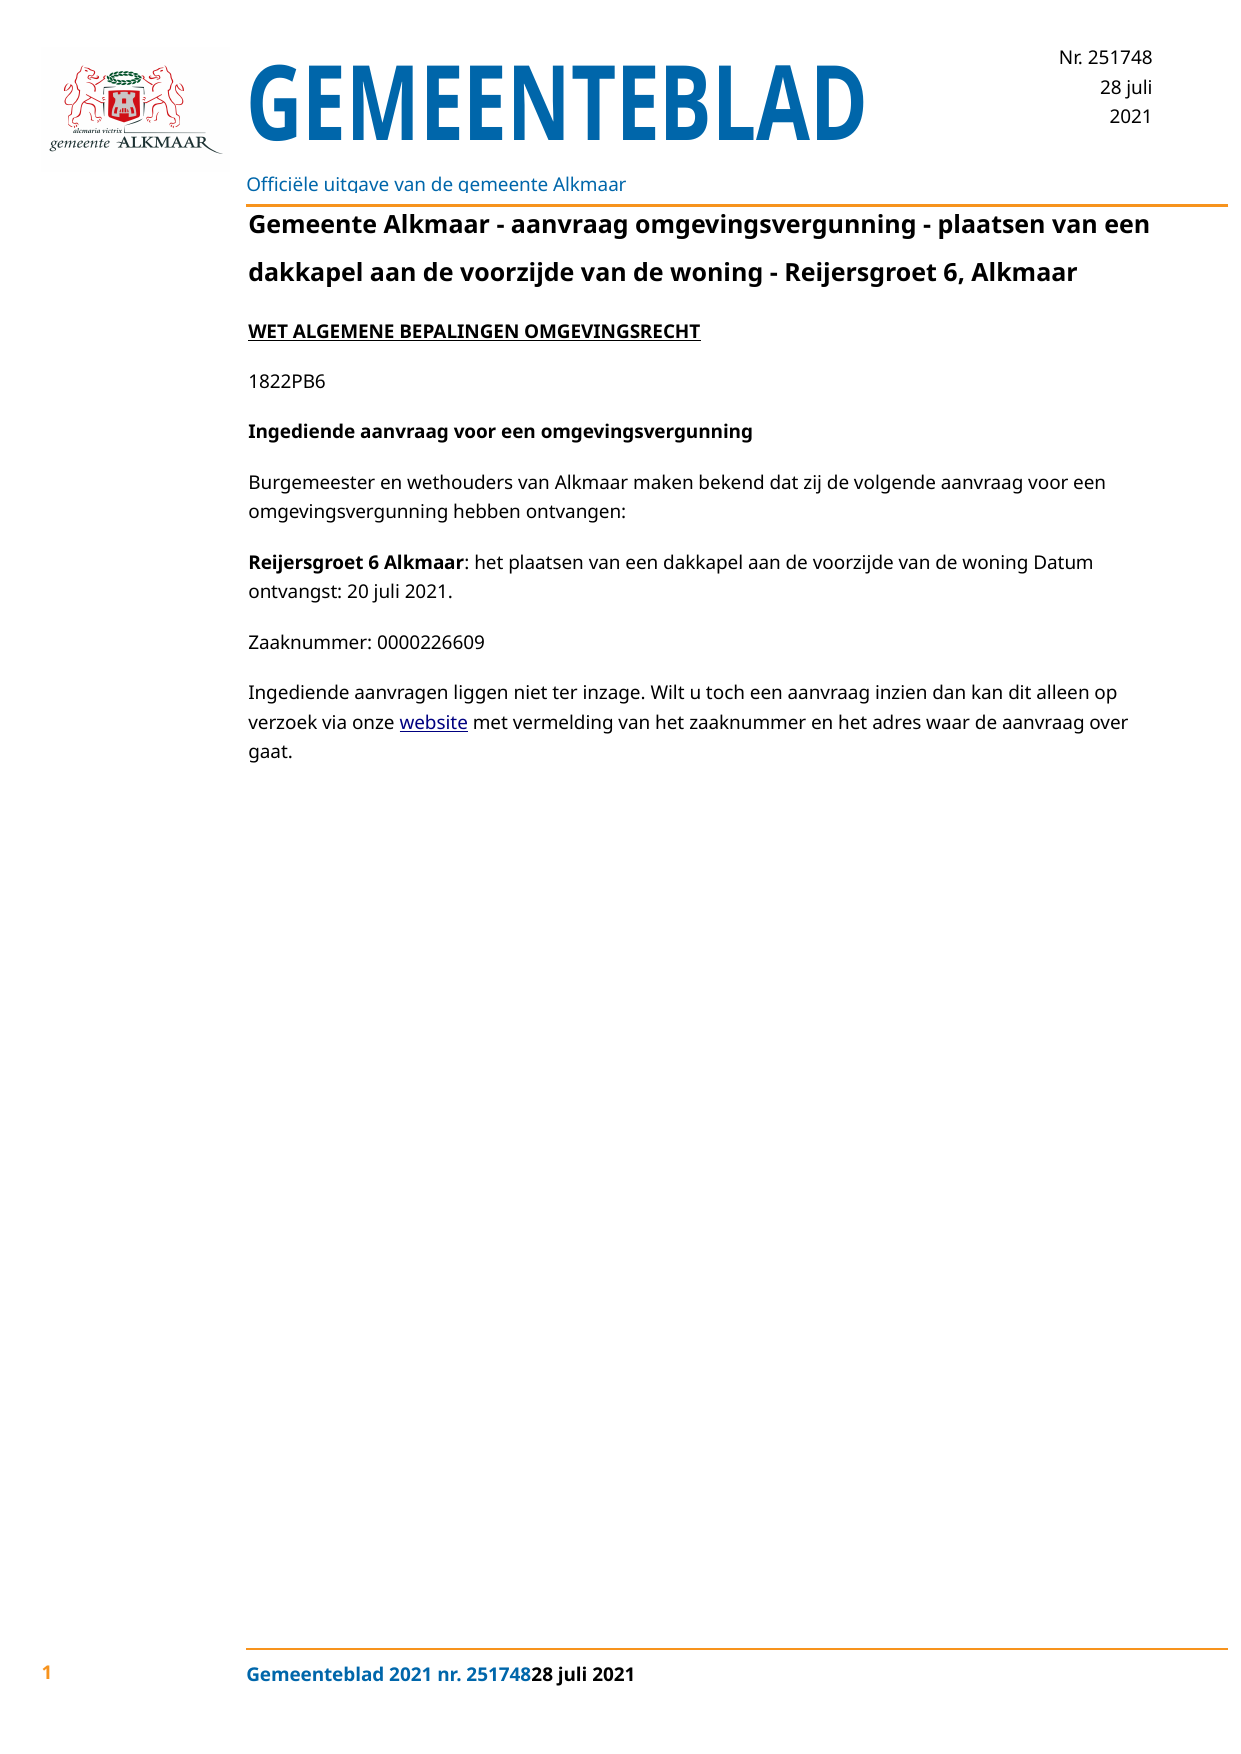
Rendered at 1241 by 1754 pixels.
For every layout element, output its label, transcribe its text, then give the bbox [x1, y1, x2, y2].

text Reijersgroet 6 Alkmaar: het plaatsen van een dakkapel aan de voorzijde van de woning Datum ontvangst: 20 juli 2021. [248, 549, 1152, 604]
text Ingediende aanvragen liggen niet ter inzage. Wilt u toch een aanvraag inzien dan kan dit alleen op verzoek via onze website met vermelding van het zaaknummer en het adres waar de aanvraag over gaat. [248, 679, 1152, 764]
text Ingediende aanvraag voor een omgevingsvergunning [248, 419, 1152, 444]
text Gemeente Alkmaar - aanvraag omgevingsvergunning - plaatsen van een dakkapel aan de voorzijde van de woning - Reijersgroet 6, Alkmaar [248, 207, 1152, 288]
text Zaaknummer: 0000226609 [248, 629, 1152, 655]
text 1822PB6 [248, 368, 1152, 394]
text Burgemeester en wethouders van Alkmaar maken bekend dat zij de volgende aanvraag voor een omgevingsvergunning hebben ontvangen: [248, 469, 1152, 524]
picture [41, 47, 231, 172]
text WET ALGEMENE BEPALINGEN OMGEVINGSRECHT [248, 318, 1152, 344]
